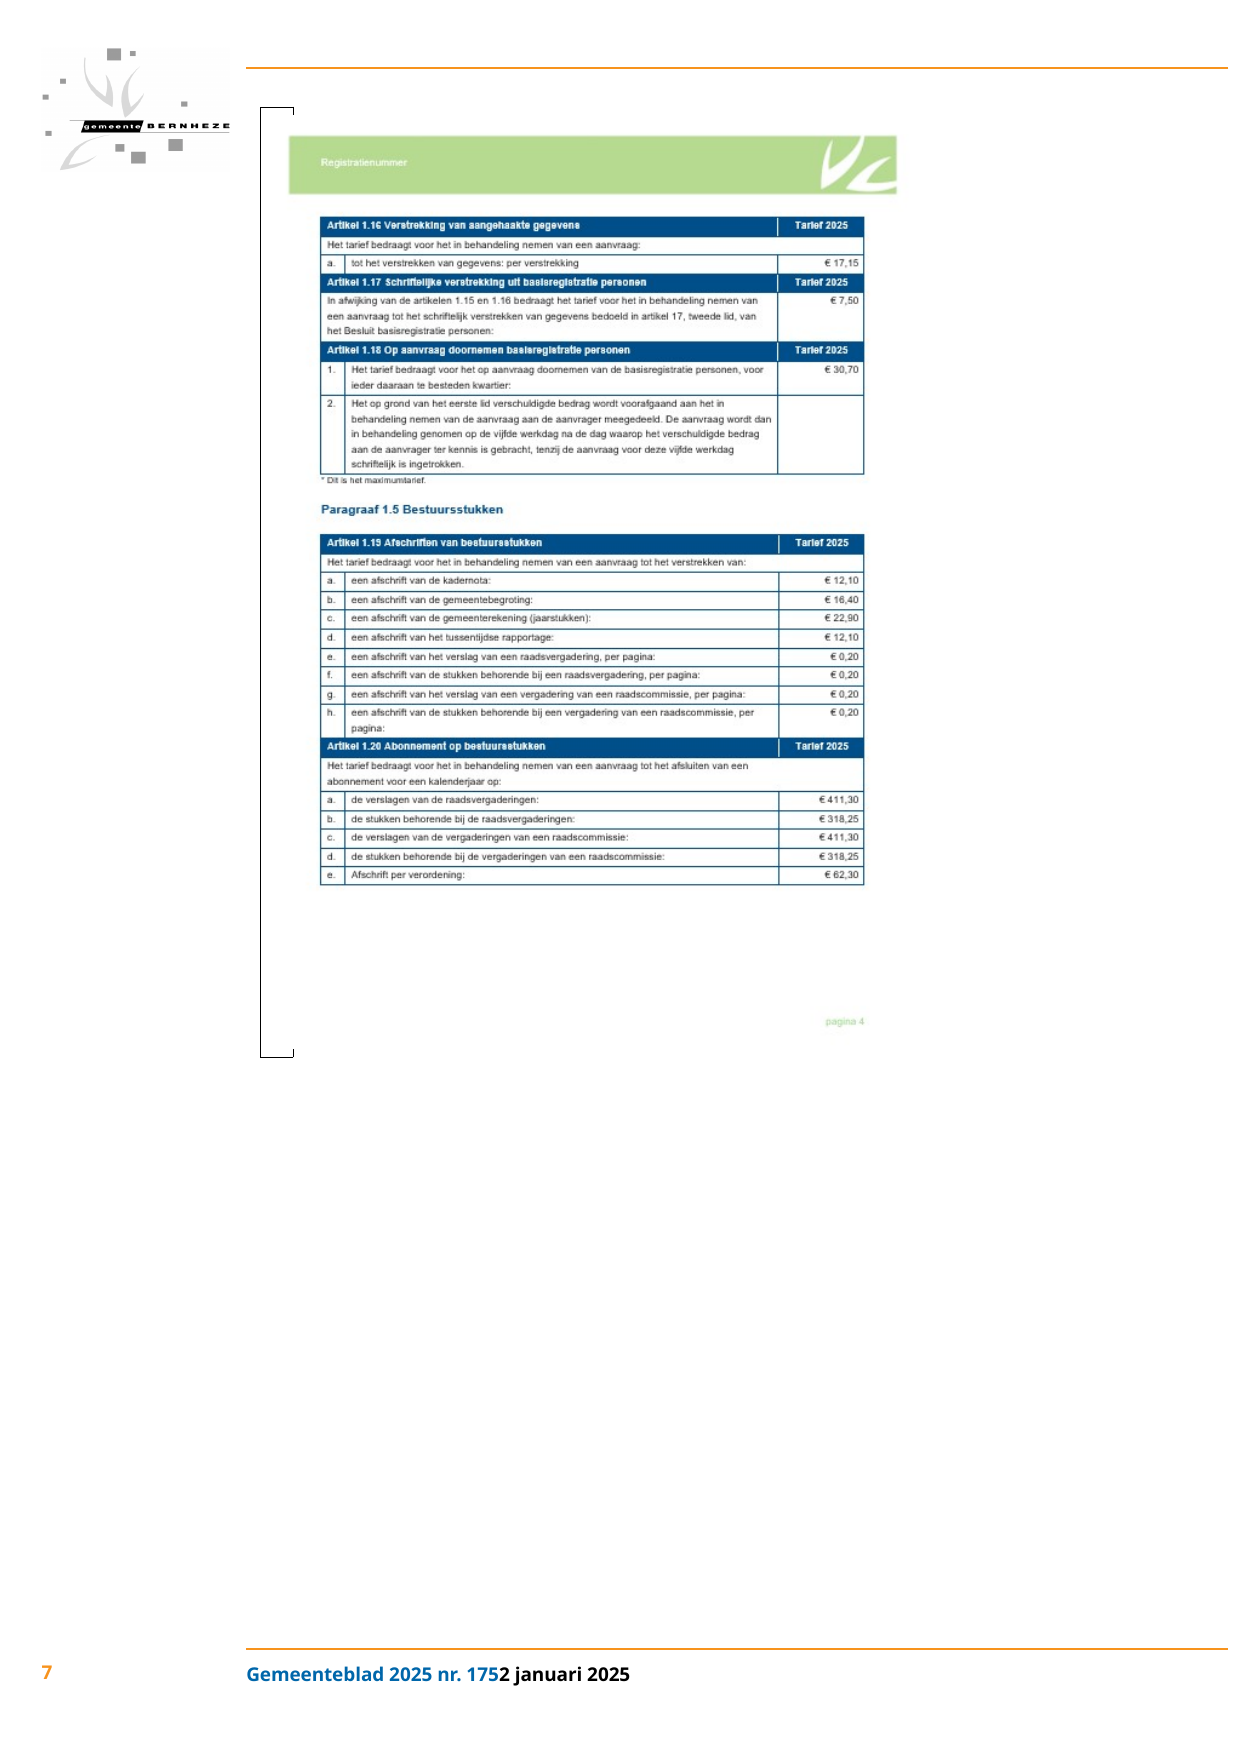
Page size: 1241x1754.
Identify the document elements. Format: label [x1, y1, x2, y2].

picture [268, 115, 919, 1049]
picture [41, 47, 231, 172]
